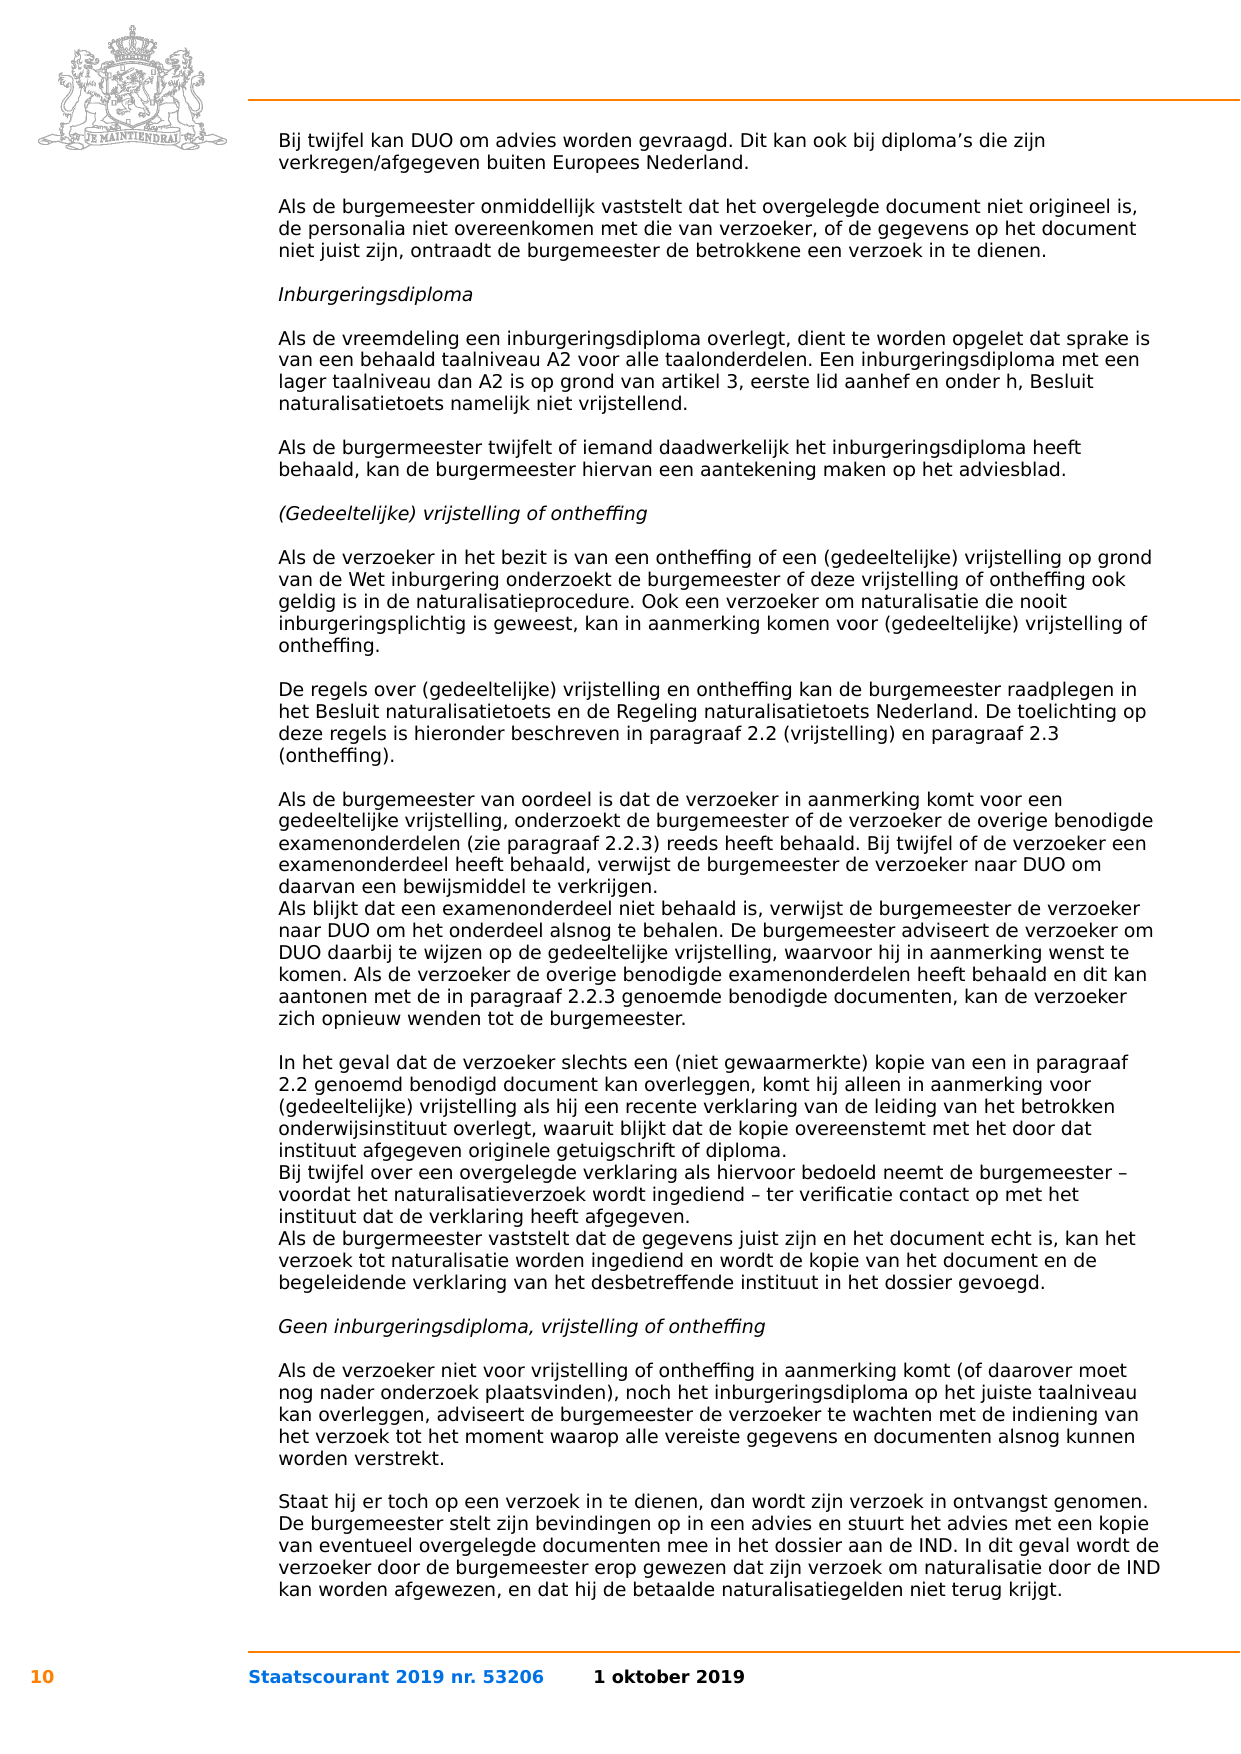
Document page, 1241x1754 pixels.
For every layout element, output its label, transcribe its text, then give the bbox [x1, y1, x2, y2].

text In het geval dat de verzoeker slechts een (niet gewaarmerkte) kopie van een in paragraaf 2.2 genoemd benodigd document kan overleggen, komt hij alleen in aanmerking voor (gedeeltelijke) vrijstelling als hij een recente verklaring van de leiding van het betrokken onderwijsinstituut overlegt, waaruit blijkt dat de kopie overeenstemt met het door dat instituut afgegeven originele getuigschrift of diploma. [278, 1052, 1163, 1162]
text De regels over (gedeeltelijke) vrijstelling en ontheffing kan de burgemeester raadplegen in het Besluit naturalisatietoets en de Regeling naturalisatietoets Nederland. De toelichting op deze regels is hieronder beschreven in paragraaf 2.2 (vrijstelling) en paragraaf 2.3 (ontheffing). [278, 679, 1163, 767]
text Als de verzoeker in het bezit is van een ontheffing of een (gedeeltelijke) vrijstelling op grond van de Wet inburgering onderzoekt de burgemeester of deze vrijstelling of ontheffing ook geldig is in de naturalisatieprocedure. Ook een verzoeker om naturalisatie die nooit inburgeringsplichtig is geweest, kan in aanmerking komen voor (gedeeltelijke) vrijstelling of ontheffing. [278, 547, 1163, 657]
subtitle (Gedeeltelijke) vrijstelling of ontheffing [278, 503, 1163, 525]
text Als de burgemeester onmiddellijk vaststelt dat het overgelegde document niet origineel is, de personalia niet overeenkomen met die van verzoeker, of de gegevens op het document niet juist zijn, ontraadt de burgemeester de betrokkene een verzoek in te dienen. [278, 196, 1163, 262]
text Als de burgermeester vaststelt dat de gegevens juist zijn en het document echt is, kan het verzoek tot naturalisatie worden ingediend en wordt de kopie van het document en de begeleidende verklaring van het desbetreffende instituut in het dossier gevoegd. [278, 1228, 1163, 1294]
subtitle Geen inburgeringsdiploma, vrijstelling of ontheffing [278, 1316, 1163, 1338]
picture [38, 25, 227, 150]
text Als de burgermeester twijfelt of iemand daadwerkelijk het inburgeringsdiploma heeft behaald, kan de burgermeester hiervan een aantekening maken op het adviesblad. [278, 437, 1163, 481]
text Bij twijfel kan DUO om advies worden gevraagd. Dit kan ook bij diploma’s die zijn verkregen/afgegeven buiten Europees Nederland. [278, 130, 1163, 174]
text Bij twijfel over een overgelegde verklaring als hiervoor bedoeld neemt de burgemeester – voordat het naturalisatieverzoek wordt ingediend – ter verificatie contact op met het instituut dat de verklaring heeft afgegeven. [278, 1162, 1163, 1228]
text Als de burgemeester van oordeel is dat de verzoeker in aanmerking komt voor een gedeeltelijke vrijstelling, onderzoekt de burgemeester of de verzoeker de overige benodigde examenonderdelen (zie paragraaf 2.2.3) reeds heeft behaald. Bij twijfel of de verzoeker een examenonderdeel heeft behaald, verwijst de burgemeester de verzoeker naar DUO om daarvan een bewijsmiddel te verkrijgen. [278, 788, 1163, 898]
text Als blijkt dat een examenonderdeel niet behaald is, verwijst de burgemeester de verzoeker naar DUO om het onderdeel alsnog te behalen. De burgemeester adviseert de verzoeker om DUO daarbij te wijzen op de gedeeltelijke vrijstelling, waarvoor hij in aanmerking wenst te komen. Als de verzoeker de overige benodigde examenonderdelen heeft behaald en dit kan aantonen met de in paragraaf 2.2.3 genoemde benodigde documenten, kan de verzoeker zich opnieuw wenden tot de burgemeester. [278, 898, 1163, 1030]
text Als de vreemdeling een inburgeringsdiploma overlegt, dient te worden opgelet dat sprake is van een behaald taalniveau A2 voor alle taalonderdelen. Een inburgeringsdiploma met een lager taalniveau dan A2 is op grond van artikel 3, eerste lid aanhef en onder h, Besluit naturalisatietoets namelijk niet vrijstellend. [278, 327, 1163, 415]
text Staat hij er toch op een verzoek in te dienen, dan wordt zijn verzoek in ontvangst genomen. De burgemeester stelt zijn bevindingen op in een advies en stuurt het advies met een kopie van eventueel overgelegde documenten mee in het dossier aan de IND. In dit geval wordt de verzoeker door de burgemeester erop gewezen dat zijn verzoek om naturalisatie door de IND kan worden afgewezen, en dat hij de betaalde naturalisatiegelden niet terug krijgt. [278, 1491, 1163, 1601]
text Als de verzoeker niet voor vrijstelling of ontheffing in aanmerking komt (of daarover moet nog nader onderzoek plaatsvinden), noch het inburgeringsdiploma op het juiste taalniveau kan overleggen, adviseert de burgemeester de verzoeker te wachten met de indiening van het verzoek tot het moment waarop alle vereiste gegevens en documenten alsnog kunnen worden verstrekt. [278, 1359, 1163, 1469]
subtitle Inburgeringsdiploma [278, 283, 1163, 306]
